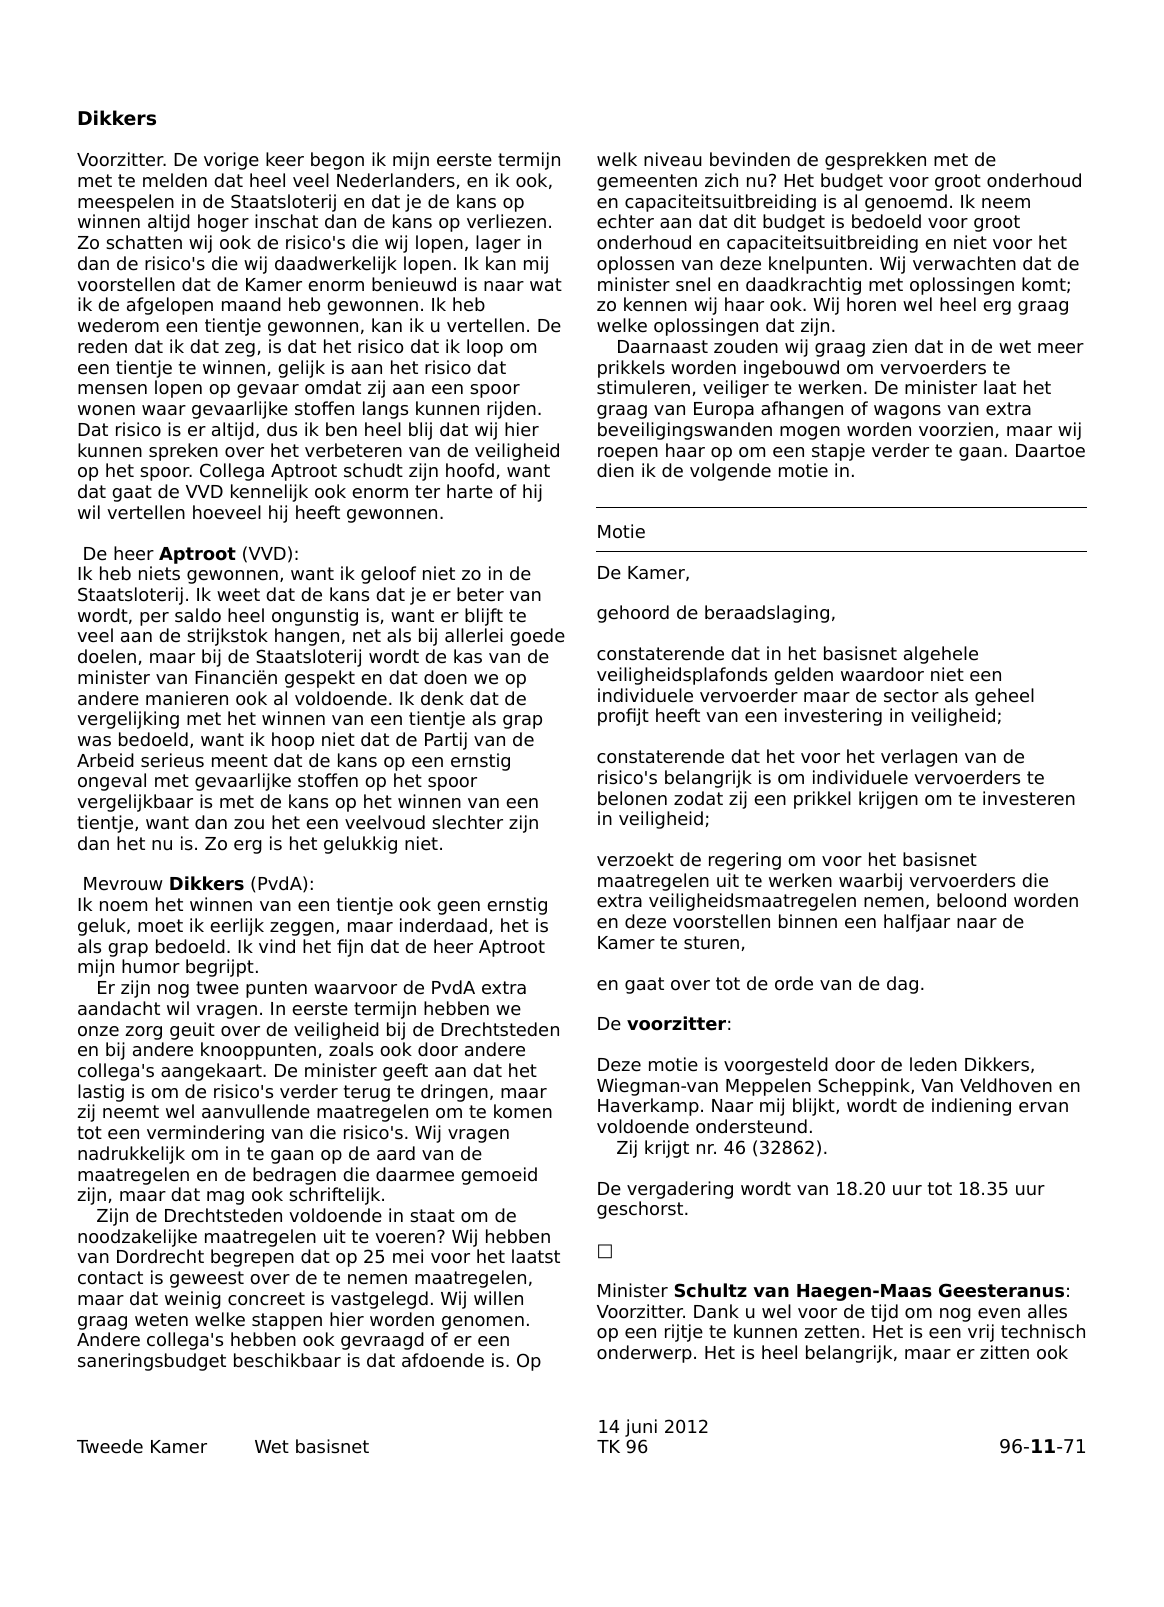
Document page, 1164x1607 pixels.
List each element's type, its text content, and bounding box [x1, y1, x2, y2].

text □ [596, 1240, 1087, 1261]
text Minister Schultz van Haegen-Maas Geesteranus: [596, 1281, 1087, 1301]
text en gaat over tot de orde van de dag. [596, 973, 1087, 994]
text De heer Aptroot (VVD): [77, 543, 567, 564]
text Ik noem het winnen van een tientje ook geen ernstig geluk, moet ik eerlijk zeggen, maar inderdaad, het is als grap bedoeld. Ik vind het fijn dat de heer Aptroot mijn humor begrijpt. [77, 895, 567, 978]
text De vergadering wordt van 18.20 uur tot 18.35 uur geschorst. [596, 1178, 1087, 1220]
text De Kamer, [596, 562, 1087, 583]
text Er zijn nog twee punten waarvoor de PvdA extra aandacht wil vragen. In eerste termijn hebben we onze zorg geuit over de veiligheid bij de Drechtsteden en bij andere knooppunten, zoals ook door andere collega's aangekaart. De minister geeft aan dat het lastig is om de risico's verder terug te dringen, maar zij neemt wel aanvullende maatregelen om te komen tot een vermindering van die risico's. Wij vragen nadrukkelijk om in te gaan op de aard van de maatregelen en de bedragen die daarmee gemoeid zijn, maar dat mag ook schriftelijk. [77, 978, 567, 1206]
text Zijn de Drechtsteden voldoende in staat om de noodzakelijke maatregelen uit te voeren? Wij hebben van Dordrecht begrepen dat op 25 mei voor het laatst contact is geweest over de te nemen maatregelen, maar dat weinig concreet is vastgelegd. Wij willen graag weten welke stappen hier worden genomen. Andere collega's hebben ook gevraagd of er een saneringsbudget beschikbaar is dat afdoende is. Op [77, 1206, 567, 1372]
text Zij krijgt nr. 46 (32862). [596, 1138, 1087, 1158]
text constaterende dat het voor het verlagen van de risico's belangrijk is om individuele vervoerders te belonen zodat zij een prikkel krijgen om te investeren in veiligheid; [596, 747, 1087, 830]
text constaterende dat in het basisnet algehele veiligheidsplafonds gelden waardoor niet een individuele vervoerder maar de sector als geheel profijt heeft van een investering in veiligheid; [596, 644, 1087, 727]
text gehoord de beraadslaging, [596, 603, 1087, 624]
text Mevrouw Dikkers (PvdA): [77, 874, 567, 895]
text welk niveau bevinden de gesprekken met de gemeenten zich nu? Het budget voor groot onderhoud en capaciteitsuitbreiding is al genoemd. Ik neem echter aan dat dit budget is bedoeld voor groot onderhoud en capaciteitsuitbreiding en niet voor het oplossen van deze knelpunten. Wij verwachten dat de minister snel en daadkrachtig met oplossingen komt; zo kennen wij haar ook. Wij horen wel heel erg graag welke oplossingen dat zijn. [596, 150, 1087, 337]
text Voorzitter. De vorige keer begon ik mijn eerste termijn met te melden dat heel veel Nederlanders, en ik ook, meespelen in de Staatsloterij en dat je de kans op winnen altijd hoger inschat dan de kans op verliezen. Zo schatten wij ook de risico's die wij lopen, lager in dan de risico's die wij daadwerkelijk lopen. Ik kan mij voorstellen dat de Kamer enorm benieuwd is naar wat ik de afgelopen maand heb gewonnen. Ik heb wederom een tientje gewonnen, kan ik u vertellen. De reden dat ik dat zeg, is dat het risico dat ik loop om een tientje te winnen, gelijk is aan het risico dat mensen lopen op gevaar omdat zij aan een spoor wonen waar gevaarlijke stoffen langs kunnen rijden. Dat risico is er altijd, dus ik ben heel blij dat wij hier kunnen spreken over het verbeteren van de veiligheid op het spoor. Collega Aptroot schudt zijn hoofd, want dat gaat de VVD kennelijk ook enorm ter harte of hij wil vertellen hoeveel hij heeft gewonnen. [77, 150, 567, 523]
text De voorzitter: [596, 1014, 1087, 1035]
text Daarnaast zouden wij graag zien dat in de wet meer prikkels worden ingebouwd om vervoerders te stimuleren, veiliger te werken. De minister laat het graag van Europa afhangen of wagons van extra beveiligingswanden mogen worden voorzien, maar wij roepen haar op om een stapje verder te gaan. Daartoe dien ik de volgende motie in. [596, 337, 1087, 482]
text verzoekt de regering om voor het basisnet maatregelen uit te werken waarbij vervoerders die extra veiligheidsmaatregelen nemen, beloond worden en deze voorstellen binnen een halfjaar naar de Kamer te sturen, [596, 850, 1087, 953]
text Ik heb niets gewonnen, want ik geloof niet zo in de Staatsloterij. Ik weet dat de kans dat je er beter van wordt, per saldo heel ongunstig is, want er blijft te veel aan de strijkstok hangen, net als bij allerlei goede doelen, maar bij de Staatsloterij wordt de kas van de minister van Financiën gespekt en dat doen we op andere manieren ook al voldoende. Ik denk dat de vergelijking met het winnen van een tientje als grap was bedoeld, want ik hoop niet dat de Partij van de Arbeid serieus meent dat de kans op een ernstig ongeval met gevaarlijke stoffen op het spoor vergelijkbaar is met de kans op het winnen van een tientje, want dan zou het een veelvoud slechter zijn dan het nu is. Zo erg is het gelukkig niet. [77, 564, 567, 854]
text Voorzitter. Dank u wel voor de tijd om nog even alles op een rijtje te kunnen zetten. Het is een vrij technisch onderwerp. Het is heel belangrijk, maar er zitten ook [596, 1301, 1087, 1364]
text Motie [596, 522, 1087, 542]
text Deze motie is voorgesteld door de leden Dikkers, Wiegman-van Meppelen Scheppink, Van Veldhoven en Haverkamp. Naar mij blijkt, wordt de indiening ervan voldoende ondersteund. [596, 1055, 1087, 1138]
